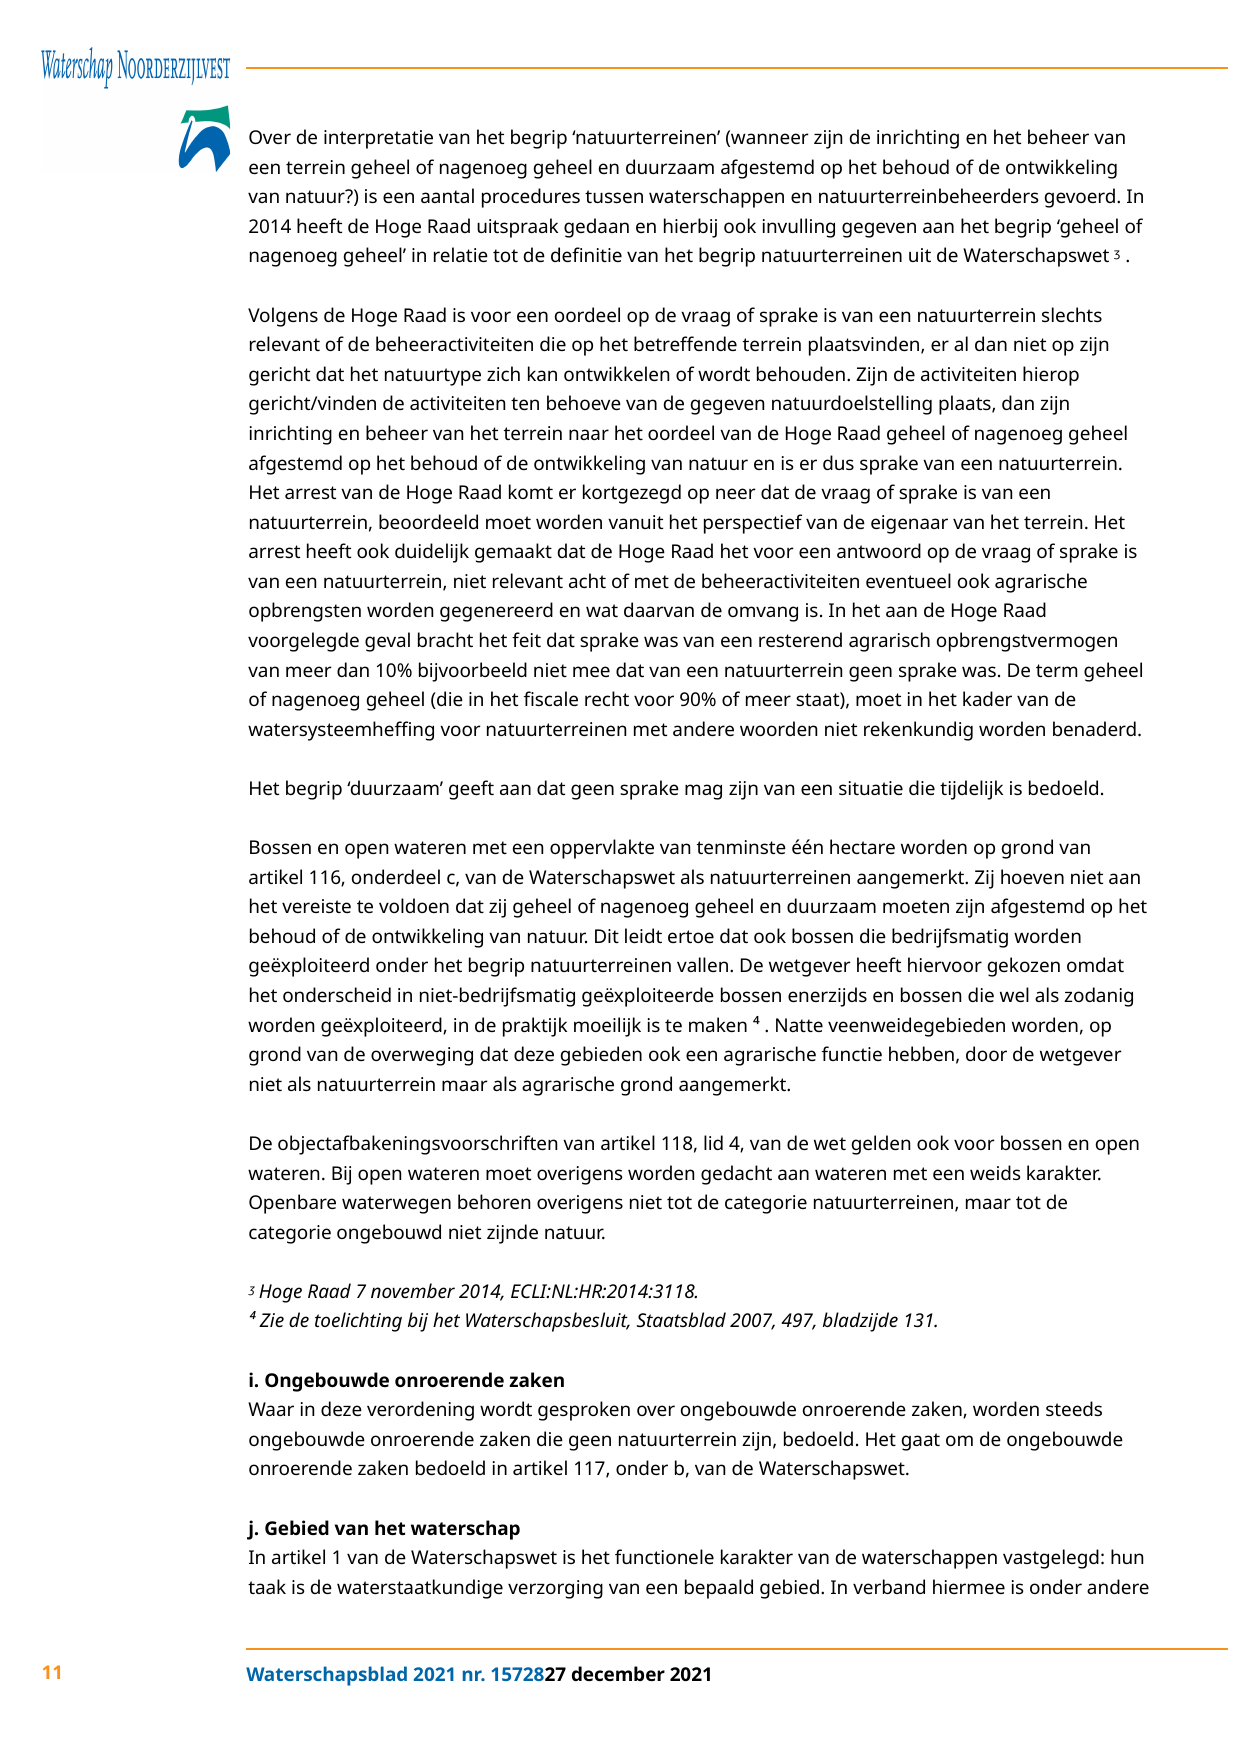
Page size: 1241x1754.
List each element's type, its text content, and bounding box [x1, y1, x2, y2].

text Waar in deze verordening wordt gesproken over ongebouwde onroerende zaken, worden steeds ongebouwde onroerende zaken die geen natuurterrein zijn, bedoeld. Het gaat om de ongebouwde onroerende zaken bedoeld in artikel 117, onder b, van de Waterschapswet. [248, 1396, 1152, 1481]
text Over de interpretatie van het begrip ‘natuurterreinen’ (wanneer zijn de inrichting en het beheer van een terrein geheel of nagenoeg geheel en duurzaam afgestemd op het behoud of de ontwikkeling van natuur?) is een aantal procedures tussen waterschappen en natuurterreinbeheerders gevoerd. In 2014 heeft de Hoge Raad uitspraak gedaan en hierbij ook invulling gegeven aan het begrip ‘geheel of nagenoeg geheel’ in relatie tot de definitie van het begrip natuurterreinen uit de Waterschapswet ᶾ . [248, 124, 1152, 268]
text In artikel 1 van de Waterschapswet is het functionele karakter van de waterschappen vastgelegd: hun taak is de waterstaatkundige verzorging van een bepaald gebied. In verband hiermee is onder andere [248, 1544, 1152, 1600]
text Volgens de Hoge Raad is voor een oordeel op de vraag of sprake is van een natuurterrein slechts relevant of de beheeractiviteiten die op het betreffende terrein plaatsvinden, er al dan niet op zijn gericht dat het natuurtype zich kan ontwikkelen of wordt behouden. Zijn de activiteiten hierop gericht/vinden de activiteiten ten behoeve van de gegeven natuurdoelstelling plaats, dan zijn inrichting en beheer van het terrein naar het oordeel van de Hoge Raad geheel of nagenoeg geheel afgestemd op het behoud of de ontwikkeling van natuur en is er dus sprake van een natuurterrein. Het arrest van de Hoge Raad komt er kortgezegd op neer dat de vraag of sprake is van een natuurterrein, beoordeeld moet worden vanuit het perspectief van de eigenaar van het terrein. Het arrest heeft ook duidelijk gemaakt dat de Hoge Raad het voor een antwoord op de vraag of sprake is van een natuurterrein, niet relevant acht of met de beheeractiviteiten eventueel ook agrarische opbrengsten worden gegenereerd en wat daarvan de omvang is. In het aan de Hoge Raad voorgelegde geval bracht het feit dat sprake was van een resterend agrarisch opbrengstvermogen van meer dan 10% bijvoorbeeld niet mee dat van een natuurterrein geen sprake was. De term geheel of nagenoeg geheel (die in het fiscale recht voor 90% of meer staat), moet in het kader van de watersysteemheffing voor natuurterreinen met andere woorden niet rekenkundig worden benaderd. [248, 302, 1152, 742]
picture [41, 47, 231, 172]
text Bossen en open wateren met een oppervlakte van tenminste één hectare worden op grond van artikel 116, onderdeel c, van de Waterschapswet als natuurterreinen aangemerkt. Zij hoeven niet aan het vereiste te voldoen dat zij geheel of nagenoeg geheel en duurzaam moeten zijn afgestemd op het behoud of de ontwikkeling van natuur. Dit leidt ertoe dat ook bossen die bedrijfsmatig worden geëxploiteerd onder het begrip natuurterreinen vallen. De wetgever heeft hiervoor gekozen omdat het onderscheid in niet-bedrijfsmatig geëxploiteerde bossen enerzijds en bossen die wel als zodanig worden geëxploiteerd, in de praktijk moeilijk is te maken ⁴ . Natte veenweidegebieden worden, op grond van de overweging dat deze gebieden ook een agrarische functie hebben, door de wetgever niet als natuurterrein maar als agrarische grond aangemerkt. [248, 834, 1152, 1097]
text i. Ongebouwde onroerende zaken [248, 1367, 1152, 1393]
text ⁴ Zie de toelichting bij het Waterschapsbesluit, Staatsblad 2007, 497, bladzijde 131. [248, 1308, 1152, 1333]
text ᶾ Hoge Raad 7 november 2014, ECLI:NL:HR:2014:3118. [248, 1278, 1152, 1304]
text Het begrip ‘duurzaam’ geeft aan dat geen sprake mag zijn van een situatie die tijdelijk is bedoeld. [248, 775, 1152, 801]
text De objectafbakeningsvoorschriften van artikel 118, lid 4, van de wet gelden ook voor bossen en open wateren. Bij open wateren moet overigens worden gedacht aan wateren met een weids karakter. Openbare waterwegen behoren overigens niet tot de categorie natuurterreinen, maar tot de categorie ongebouwd niet zijnde natuur. [248, 1130, 1152, 1245]
text j. Gebied van het waterschap [248, 1515, 1152, 1541]
